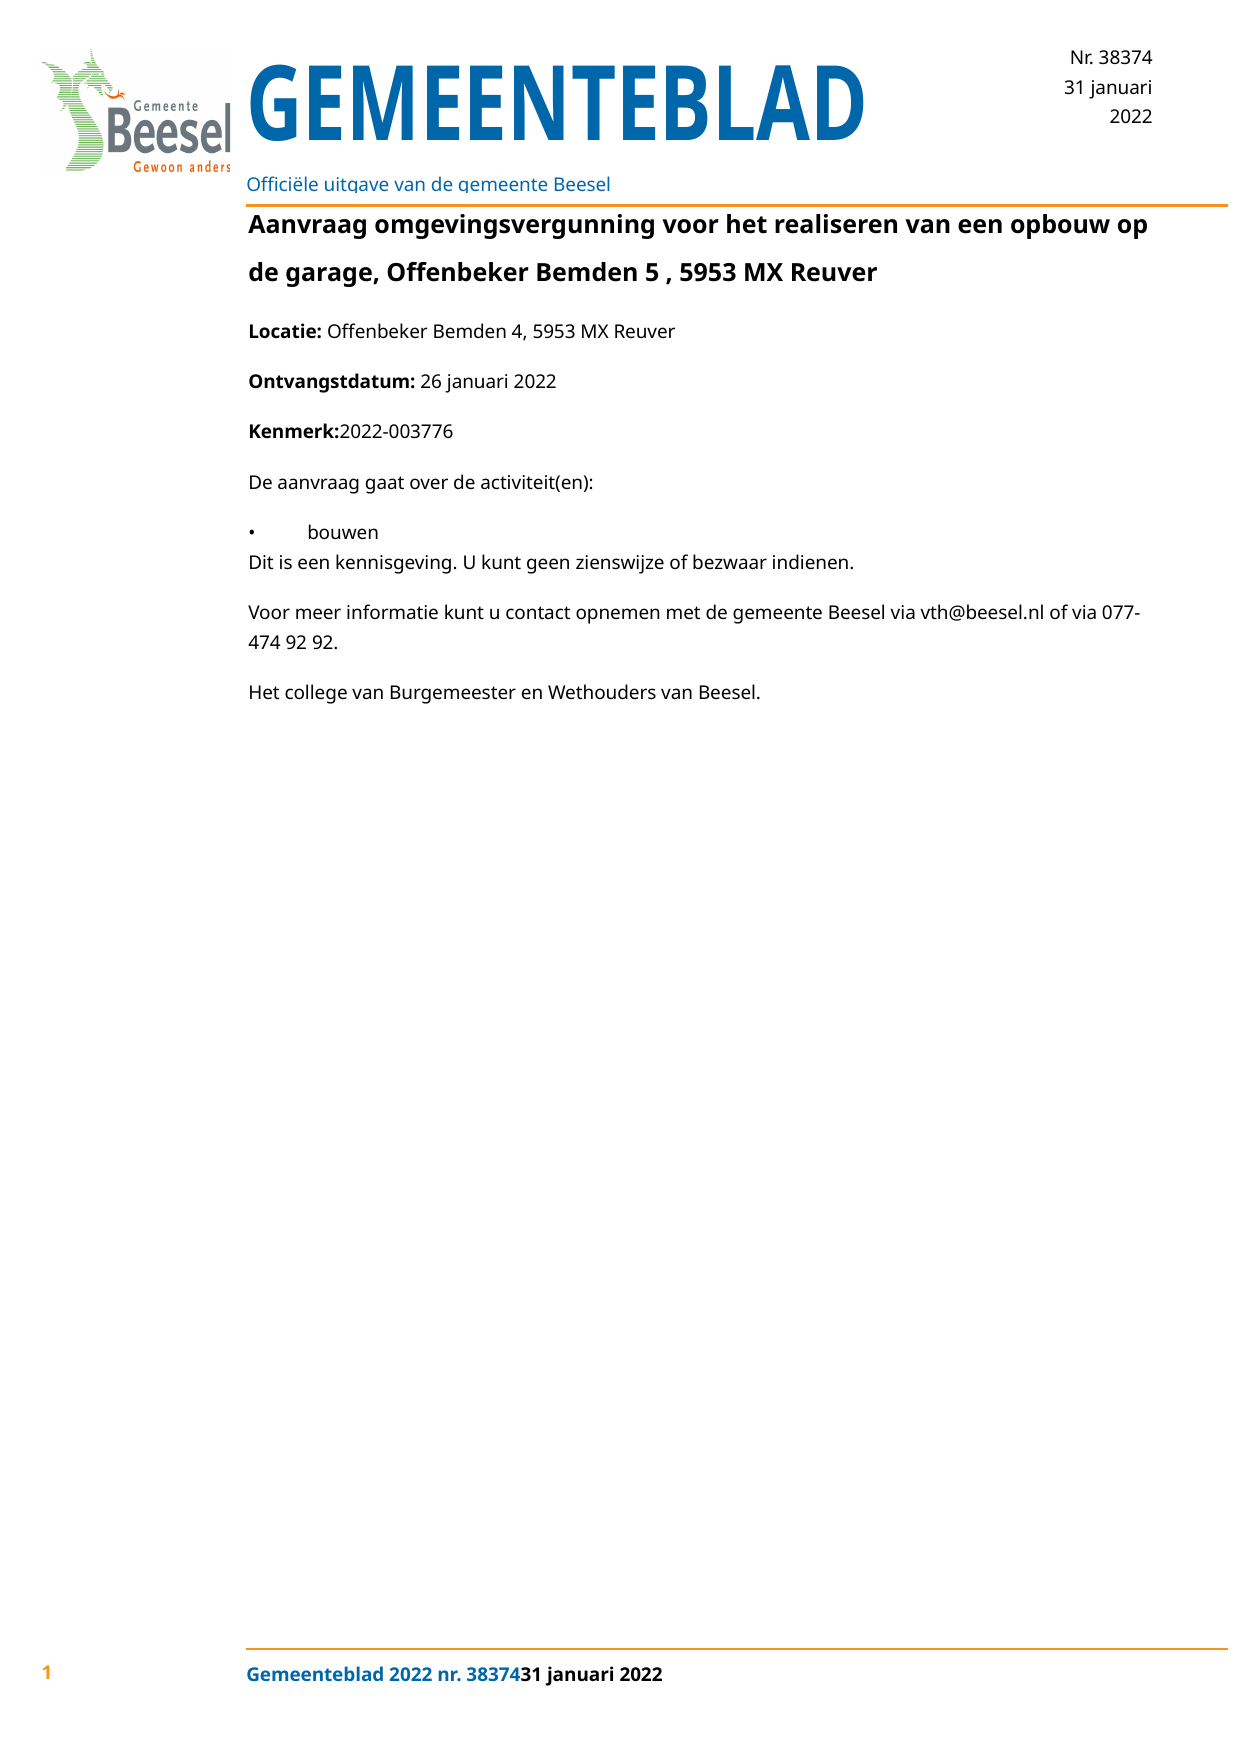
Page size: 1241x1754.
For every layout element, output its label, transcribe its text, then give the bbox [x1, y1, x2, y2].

text Dit is een kennisgeving. U kunt geen zienswijze of bezwaar indienen. [248, 549, 1152, 575]
text Aanvraag omgevingsvergunning voor het realiseren van een opbouw op de garage, Offenbeker Bemden 5 , 5953 MX Reuver [248, 207, 1152, 288]
text De aanvraag gaat over de activiteit(en): [248, 469, 1152, 495]
text Kenmerk:2022-003776 [248, 419, 1152, 444]
text Voor meer informatie kunt u contact opnemen met de gemeente Beesel via vth@beesel.nl of via 077-474 92 92. [248, 599, 1152, 655]
list bouwen [248, 519, 1152, 545]
text Ontvangstdatum: 26 januari 2022 [248, 368, 1152, 394]
text Het college van Burgemeester en Wethouders van Beesel. [248, 679, 1152, 705]
text Locatie: Offenbeker Bemden 4, 5953 MX Reuver [248, 318, 1152, 344]
picture [41, 47, 231, 172]
